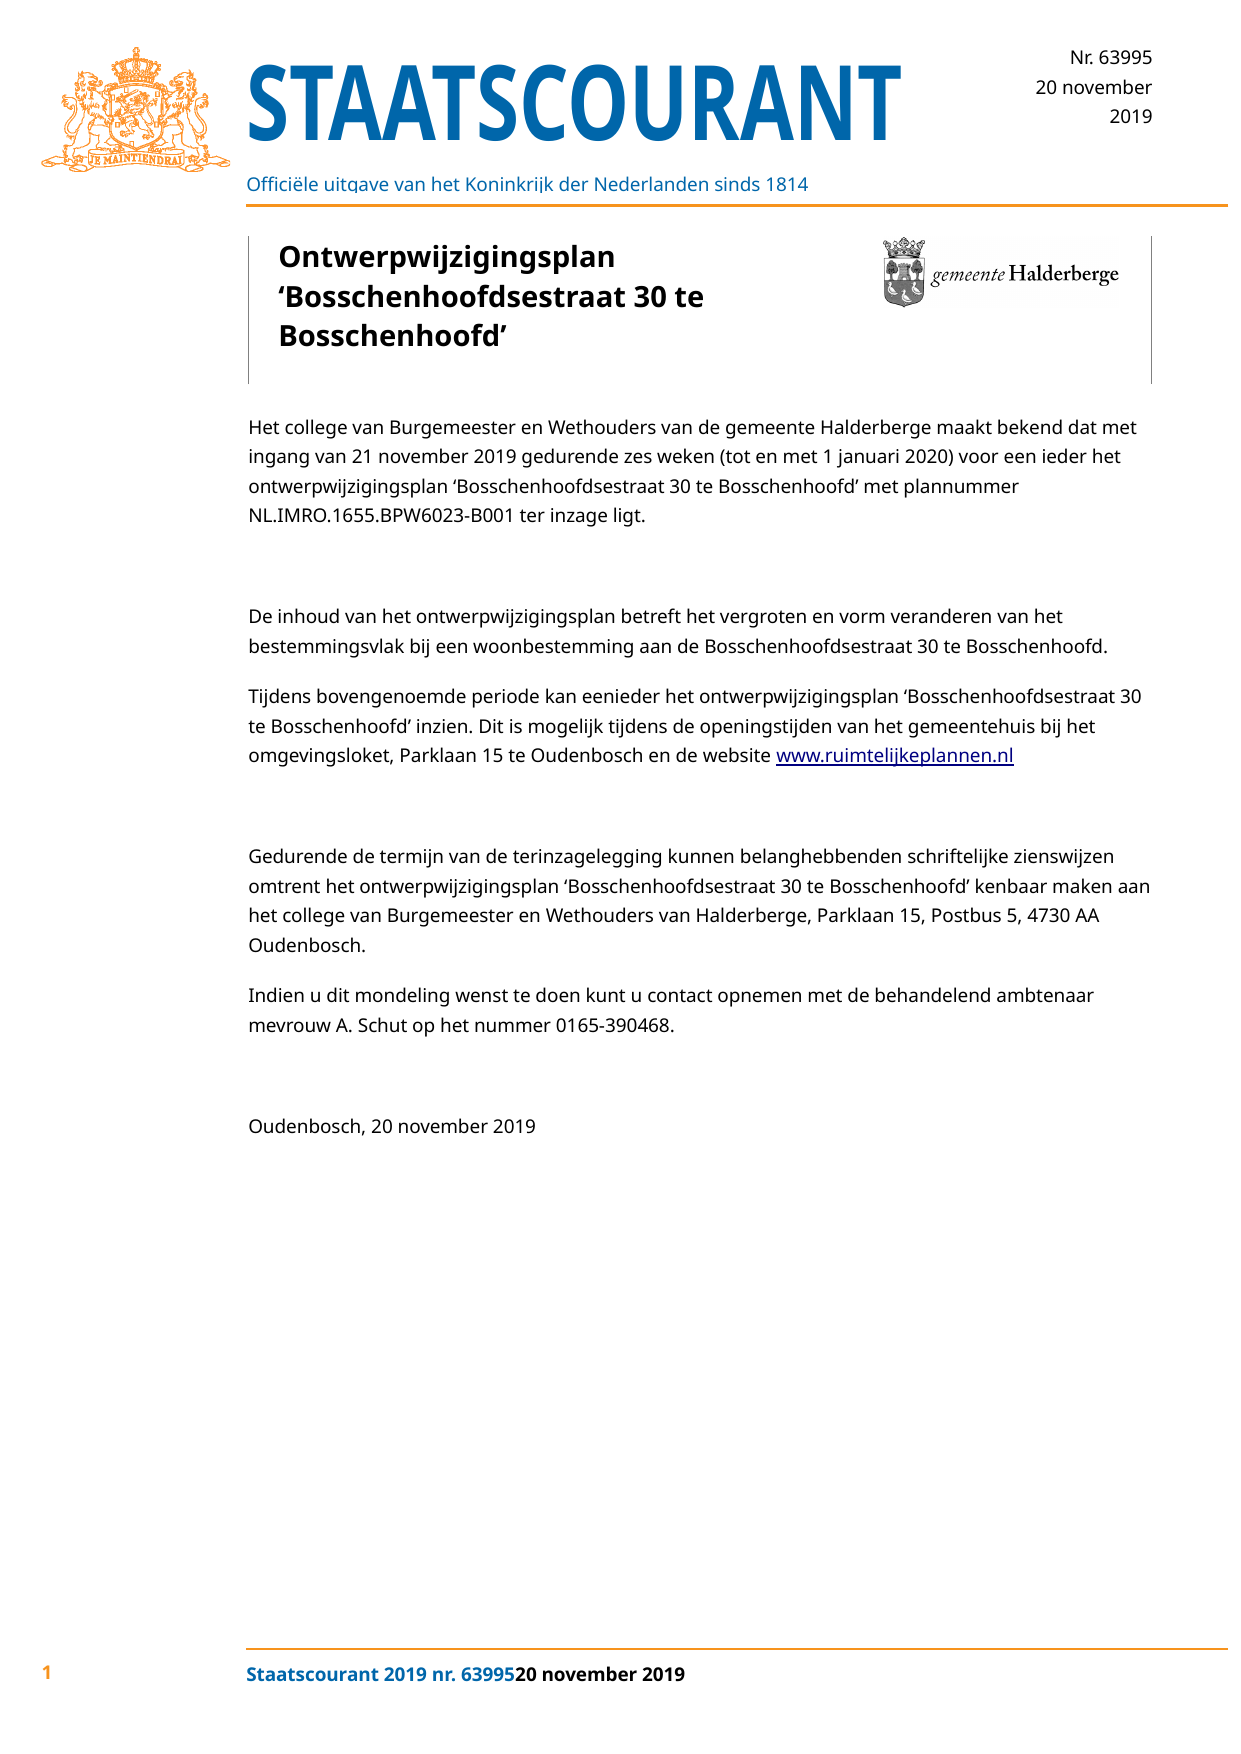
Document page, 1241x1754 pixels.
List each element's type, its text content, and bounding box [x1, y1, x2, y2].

table_header Ontwerpwijzigingsplan ‘Bosschenhoofdsestraat 30 te Bosschenhoofd’ [249, 236, 850, 384]
table_header [850, 236, 1151, 384]
text Het college van Burgemeester en Wethouders van de gemeente Halderberge maakt bekend dat met ingang van 21 november 2019 gedurende zes weken (tot en met 1 januari 2020) voor een ieder het ontwerpwijzigingsplan ‘Bosschenhoofdsestraat 30 te Bosschenhoofd’ met plannummer NL.IMRO.1655.BPW6023-B001 ter inzage ligt. [248, 414, 1152, 528]
text Gedurende de termijn van de terinzagelegging kunnen belanghebbenden schriftelijke zienswijzen omtrent het ontwerpwijzigingsplan ‘Bosschenhoofdsestraat 30 te Bosschenhoofd’ kenbaar maken aan het college van Burgemeester en Wethouders van Halderberge, Parklaan 15, Postbus 5, 4730 AA Oudenbosch. [248, 843, 1152, 958]
text Indien u dit mondeling wenst te doen kunt u contact opnemen met de behandelend ambtenaar mevrouw A. Schut op het nummer 0165-390468. [248, 983, 1152, 1038]
picture [41, 47, 231, 172]
text De inhoud van het ontwerpwijzigingsplan betreft het vergroten en vorm veranderen van het bestemmingsvlak bij een woonbestemming aan de Bosschenhoofdsestraat 30 te Bosschenhoofd. [248, 603, 1152, 659]
text Oudenbosch, 20 november 2019 [248, 1113, 1152, 1139]
picture [882, 236, 1119, 308]
text Tijdens bovengenoemde periode kan eenieder het ontwerpwijzigingsplan ‘Bosschenhoofdsestraat 30 te Bosschenhoofd’ inzien. Dit is mogelijk tijdens de openingstijden van het gemeentehuis bij het omgevingsloket, Parklaan 15 te Oudenbosch en de website www.ruimtelijkeplannen.nl [248, 683, 1152, 768]
